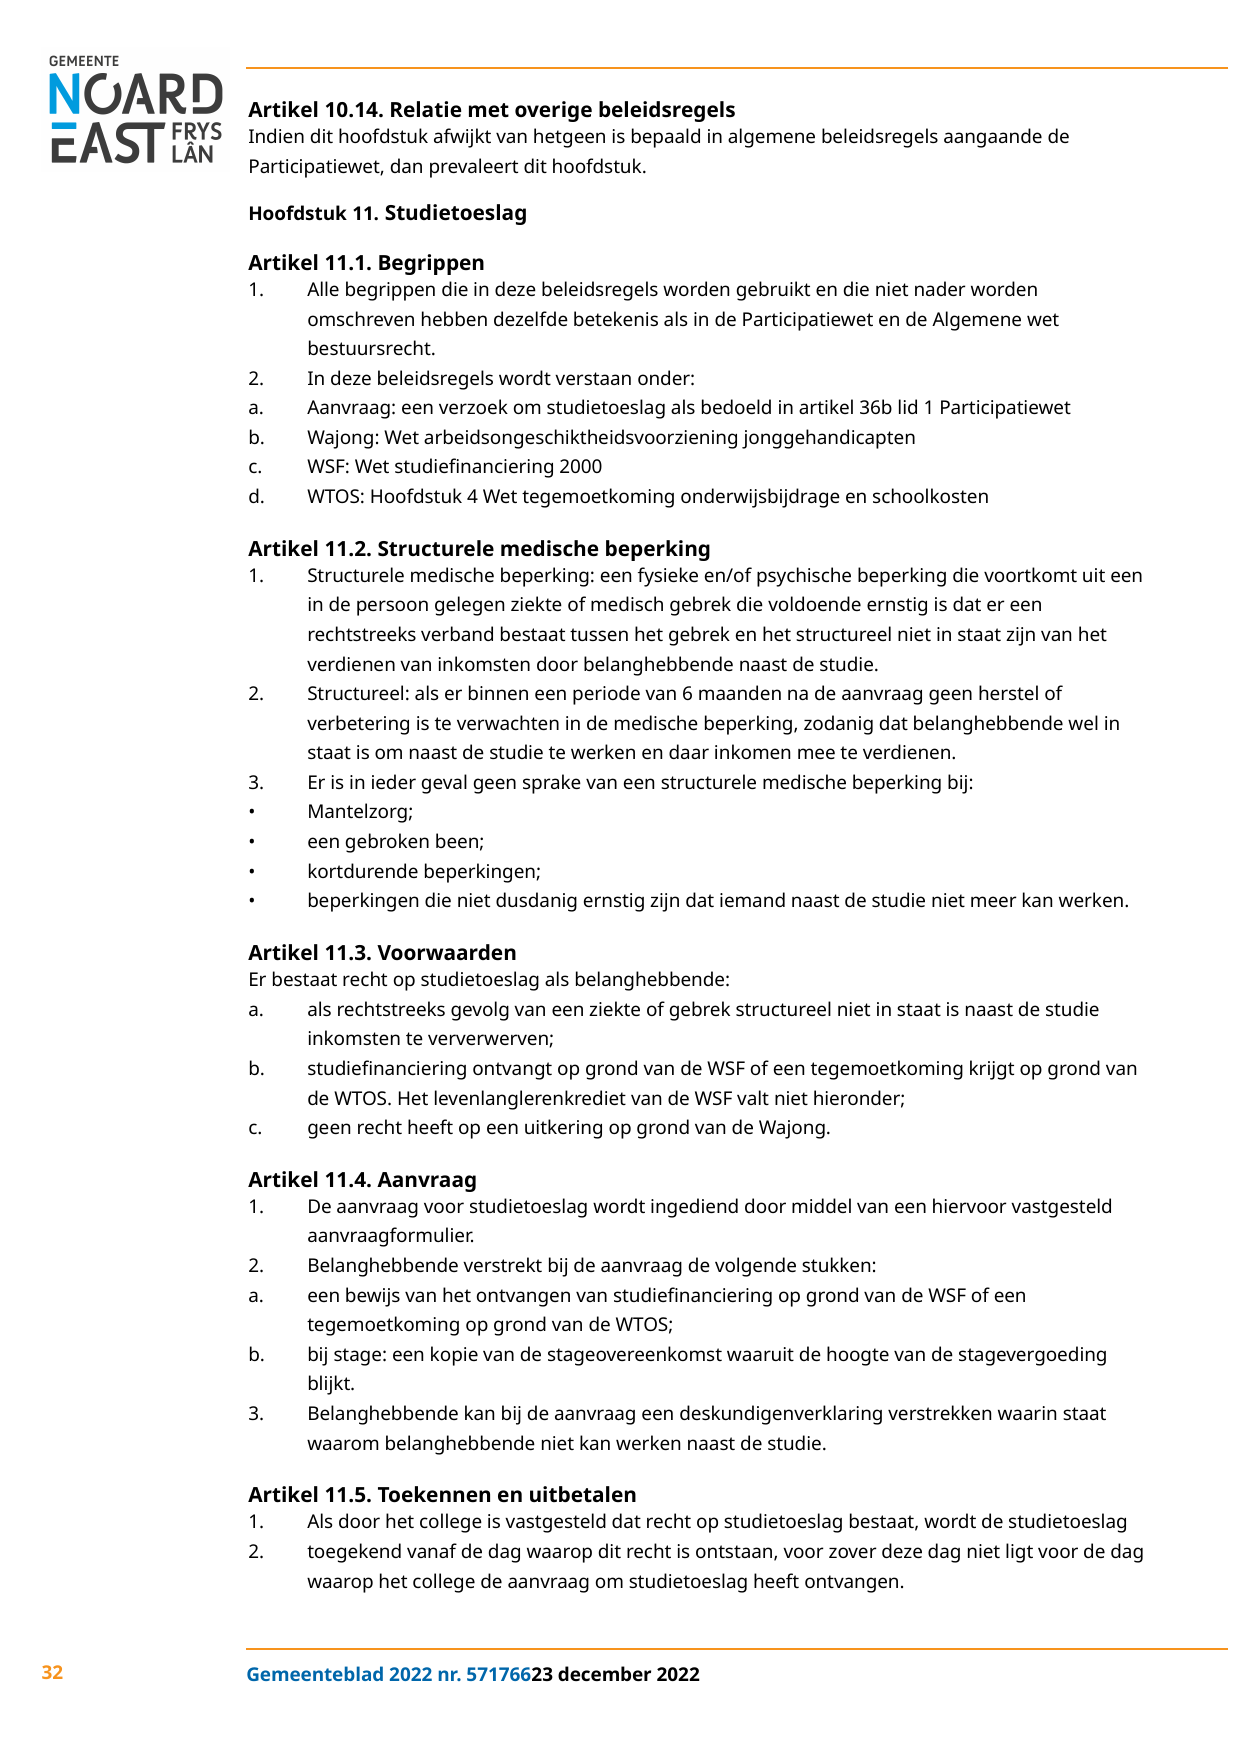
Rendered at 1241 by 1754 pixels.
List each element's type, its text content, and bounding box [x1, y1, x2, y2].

list Aanvraag: een verzoek om studietoeslag als bedoeld in artikel 36b lid 1 Participatiewet [248, 394, 1152, 420]
list een bewijs van het ontvangen van studiefinanciering op grond van de WSF of een tegemoetkoming op grond van de WTOS; [248, 1282, 1152, 1337]
list Alle begrippen die in deze beleidsregels worden gebruikt en die niet nader worden omschreven hebben dezelfde betekenis als in de Participatiewet en de Algemene wet bestuursrecht. [248, 276, 1152, 361]
list bij stage: een kopie van de stageovereenkomst waaruit de hoogte van de stagevergoeding blijkt. [248, 1341, 1152, 1396]
text Hoofdstuk 11. Studietoeslag [248, 198, 1152, 227]
list als rechtstreeks gevolg van een ziekte of gebrek structureel niet in staat is naast de studie inkomsten te ververwerven; [248, 996, 1152, 1051]
list In deze beleidsregels wordt verstaan onder: [248, 365, 1152, 391]
list WTOS: Hoofdstuk 4 Wet tegemoetkoming onderwijsbijdrage en schoolkosten [248, 483, 1152, 509]
text Artikel 11.4. Aanvraag [248, 1165, 1152, 1193]
text Artikel 11.1. Begrippen [248, 248, 1152, 276]
text Er bestaat recht op studietoeslag als belanghebbende: [248, 966, 1152, 992]
text Artikel 10.14. Relatie met overige beleidsregels [248, 95, 1152, 123]
list Belanghebbende kan bij de aanvraag een deskundigenverklaring verstrekken waarin staat waarom belanghebbende niet kan werken naast de studie. [248, 1400, 1152, 1456]
list een gebroken been; [248, 828, 1152, 854]
list WSF: Wet studiefinanciering 2000 [248, 454, 1152, 479]
list beperkingen die niet dusdanig ernstig zijn dat iemand naast de studie niet meer kan werken. [248, 887, 1152, 913]
list Structurele medische beperking: een fysieke en/of psychische beperking die voortkomt uit een in de persoon gelegen ziekte of medisch gebrek die voldoende ernstig is dat er een rechtstreeks verband bestaat tussen het gebrek en het structureel niet in staat zijn van het verdienen van inkomsten door belanghebbende naast de studie. [248, 562, 1152, 677]
text Artikel 11.5. Toekennen en uitbetalen [248, 1480, 1152, 1509]
list Mantelzorg; [248, 799, 1152, 824]
picture [41, 47, 231, 172]
text Indien dit hoofdstuk afwijkt van hetgeen is bepaald in algemene beleidsregels aangaande de Participatiewet, dan prevaleert dit hoofdstuk. [248, 123, 1152, 178]
list Belanghebbende verstrekt bij de aanvraag de volgende stukken: [248, 1252, 1152, 1278]
text Artikel 11.3. Voorwaarden [248, 938, 1152, 966]
text Artikel 11.2. Structurele medische beperking [248, 534, 1152, 562]
list Wajong: Wet arbeidsongeschiktheidsvoorziening jonggehandicapten [248, 424, 1152, 450]
list Er is in ieder geval geen sprake van een structurele medische beperking bij: [248, 769, 1152, 795]
list studiefinanciering ontvangt op grond van de WSF of een tegemoetkoming krijgt op grond van de WTOS. Het levenlanglerenkrediet van de WSF valt niet hieronder; [248, 1055, 1152, 1110]
list De aanvraag voor studietoeslag wordt ingediend door middel van een hiervoor vastgesteld aanvraagformulier. [248, 1193, 1152, 1248]
list kortdurende beperkingen; [248, 858, 1152, 884]
list Structureel: als er binnen een periode van 6 maanden na de aanvraag geen herstel of verbetering is te verwachten in de medische beperking, zodanig dat belanghebbende wel in staat is om naast de studie te werken en daar inkomen mee te verdienen. [248, 680, 1152, 765]
list toegekend vanaf de dag waarop dit recht is ontstaan, voor zover deze dag niet ligt voor de dag waarop het college de aanvraag om studietoeslag heeft ontvangen. [248, 1538, 1152, 1593]
list Als door het college is vastgesteld dat recht op studietoeslag bestaat, wordt de studietoeslag [248, 1509, 1152, 1534]
list geen recht heeft op een uitkering op grond van de Wajong. [248, 1114, 1152, 1140]
